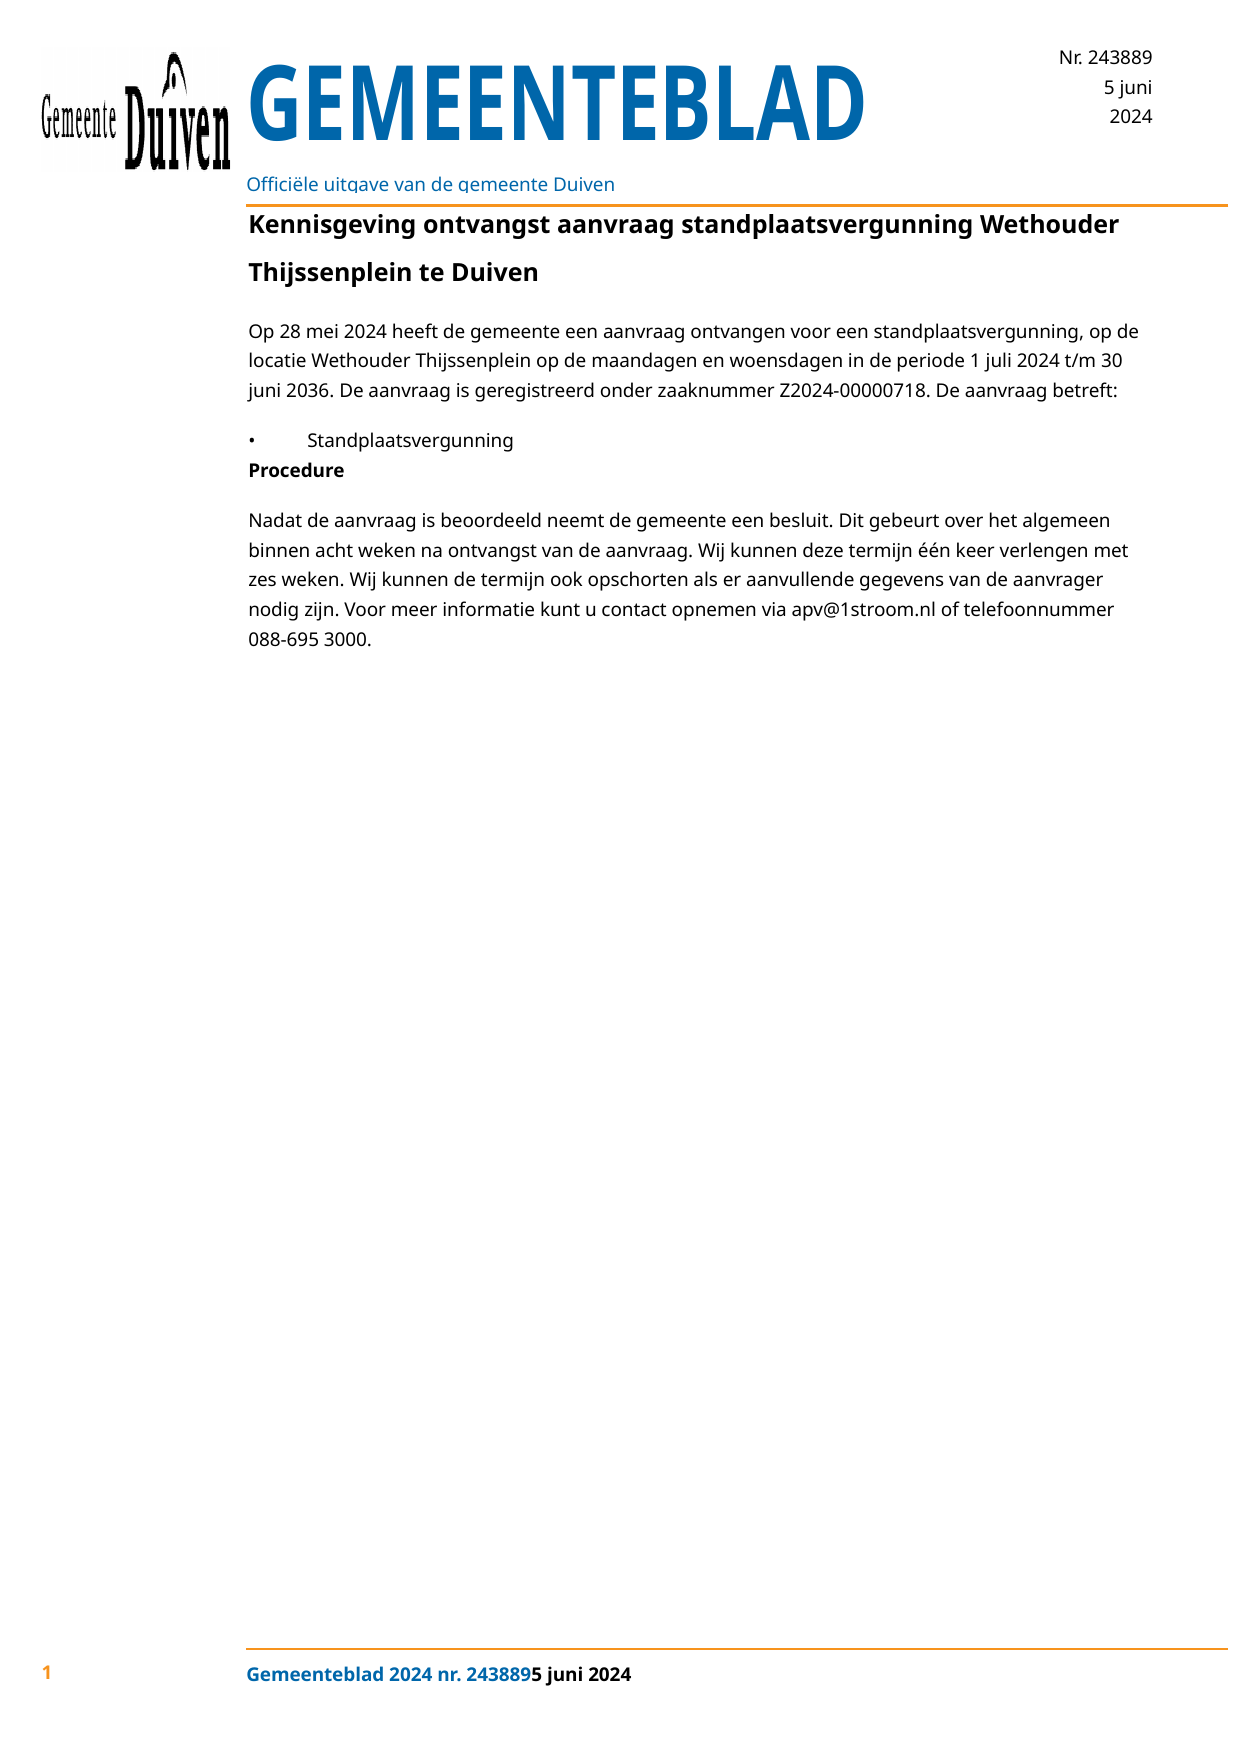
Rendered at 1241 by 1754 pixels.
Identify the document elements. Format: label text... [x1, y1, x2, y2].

text Procedure [248, 457, 1152, 483]
picture [41, 47, 231, 172]
list Standplaatsvergunning [248, 427, 1152, 453]
text Nadat de aanvraag is beoordeeld neemt de gemeente een besluit. Dit gebeurt over het algemeen binnen acht weken na ontvangst van de aanvraag. Wij kunnen deze termijn één keer verlengen met zes weken. Wij kunnen de termijn ook opschorten als er aanvullende gegevens van de aanvrager nodig zijn. Voor meer informatie kunt u contact opnemen via apv@1stroom.nl of telefoonnummer 088-695 3000. [248, 507, 1152, 652]
text Kennisgeving ontvangst aanvraag standplaatsvergunning Wethouder Thijssenplein te Duiven [248, 207, 1152, 288]
text Op 28 mei 2024 heeft de gemeente een aanvraag ontvangen voor een standplaatsvergunning, op de locatie Wethouder Thijssenplein op de maandagen en woensdagen in de periode 1 juli 2024 t/m 30 juni 2036. De aanvraag is geregistreerd onder zaaknummer Z2024-00000718. De aanvraag betreft: [248, 318, 1152, 403]
